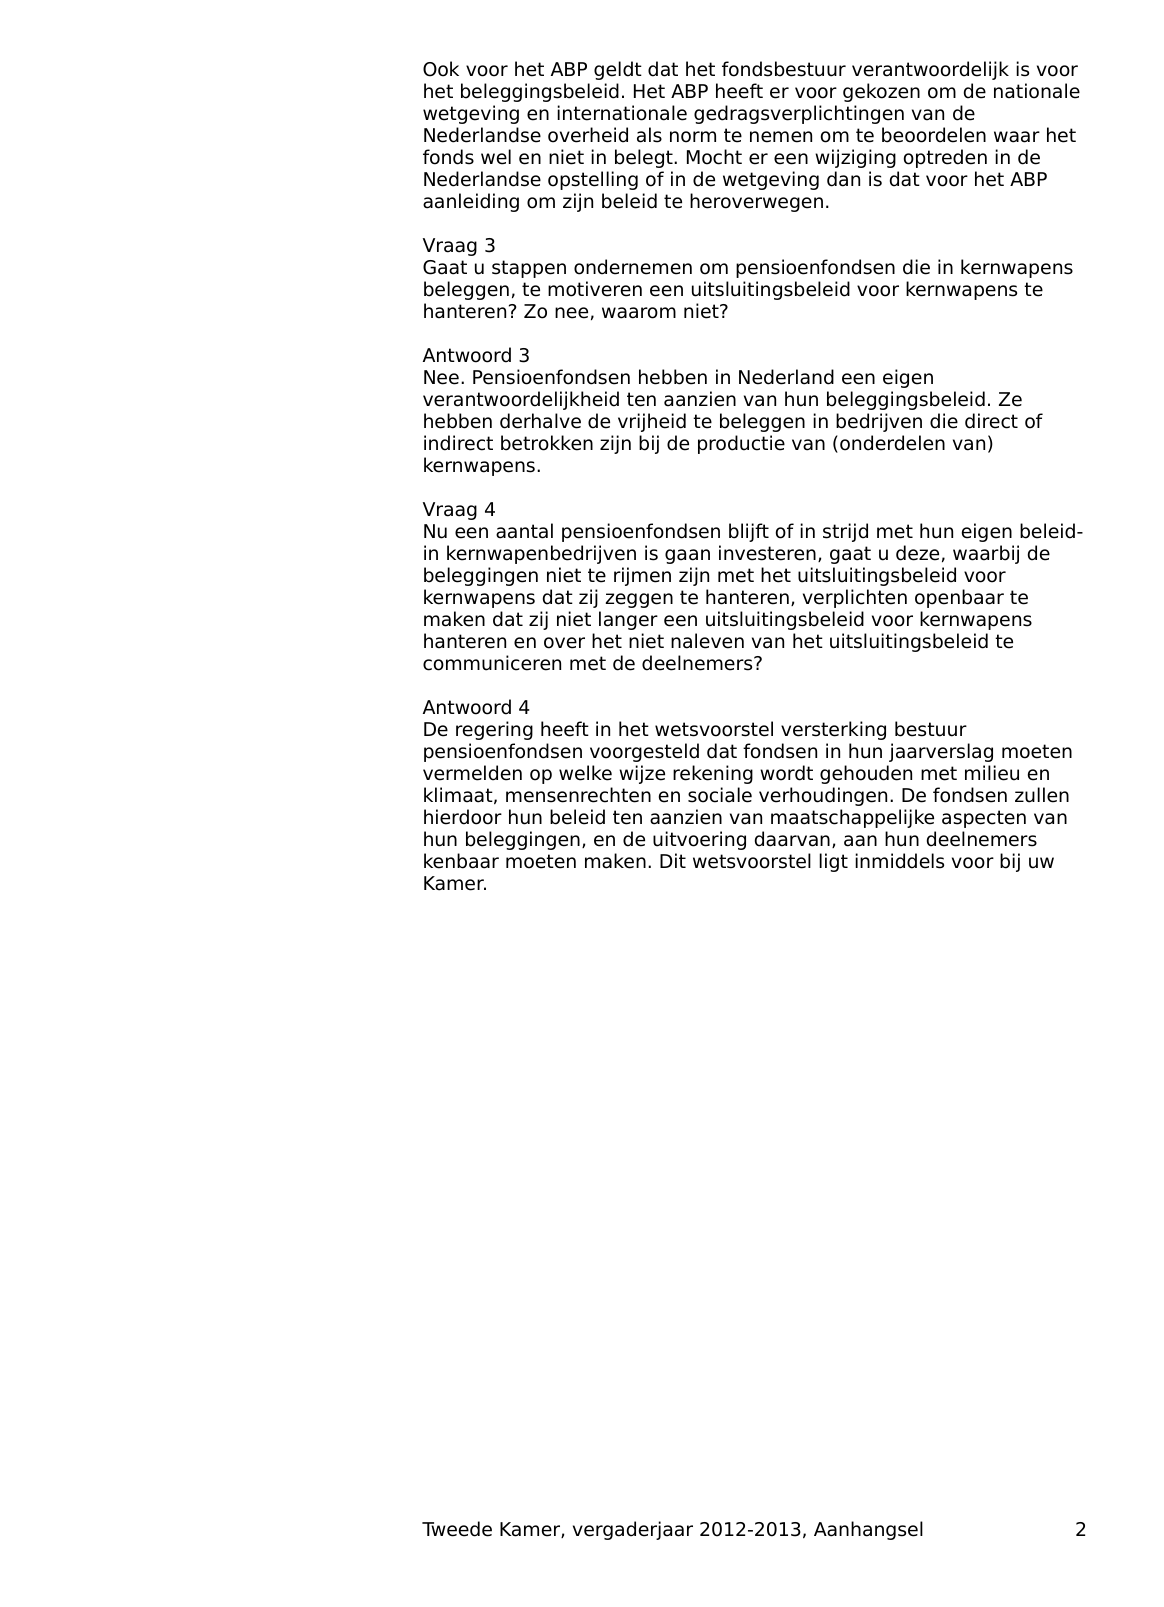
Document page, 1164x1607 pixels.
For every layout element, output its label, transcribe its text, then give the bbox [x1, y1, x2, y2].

text Antwoord 4 [422, 697, 1087, 719]
text De regering heeft in het wetsvoorstel versterking bestuur pensioenfondsen voorgesteld dat fondsen in hun jaarverslag moeten vermelden op welke wijze rekening wordt gehouden met milieu en klimaat, mensenrechten en sociale verhoudingen. De fondsen zullen hierdoor hun beleid ten aanzien van maatschappelijke aspecten van hun beleggingen, en de uitvoering daarvan, aan hun deelnemers kenbaar moeten maken. Dit wetsvoorstel ligt inmiddels voor bij uw Kamer. [422, 719, 1087, 895]
text Gaat u stappen ondernemen om pensioenfondsen die in kernwapens beleggen, te motiveren een uitsluitingsbeleid voor kernwapens te hanteren? Zo nee, waarom niet? [422, 257, 1087, 323]
text Vraag 3 [422, 235, 1087, 257]
text Nu een aantal pensioenfondsen blijft of in strijd met hun eigen beleid- in kernwapenbedrijven is gaan investeren, gaat u deze, waarbij de beleggingen niet te rijmen zijn met het uitsluitingsbeleid voor kernwapens dat zij zeggen te hanteren, verplichten openbaar te maken dat zij niet langer een uitsluitingsbeleid voor kernwapens hanteren en over het niet naleven van het uitsluitingsbeleid te communiceren met de deelnemers? [422, 521, 1087, 675]
text Vraag 4 [422, 499, 1087, 521]
text Ook voor het ABP geldt dat het fondsbestuur verantwoordelijk is voor het beleggingsbeleid. Het ABP heeft er voor gekozen om de nationale wetgeving en internationale gedragsverplichtingen van de Nederlandse overheid als norm te nemen om te beoordelen waar het fonds wel en niet in belegt. Mocht er een wijziging optreden in de Nederlandse opstelling of in de wetgeving dan is dat voor het ABP aanleiding om zijn beleid te heroverwegen. [422, 59, 1087, 213]
text Nee. Pensioenfondsen hebben in Nederland een eigen verantwoordelijkheid ten aanzien van hun beleggingsbeleid. Ze hebben derhalve de vrijheid te beleggen in bedrijven die direct of indirect betrokken zijn bij de productie van (onderdelen van) kernwapens. [422, 367, 1087, 477]
text Antwoord 3 [422, 345, 1087, 367]
